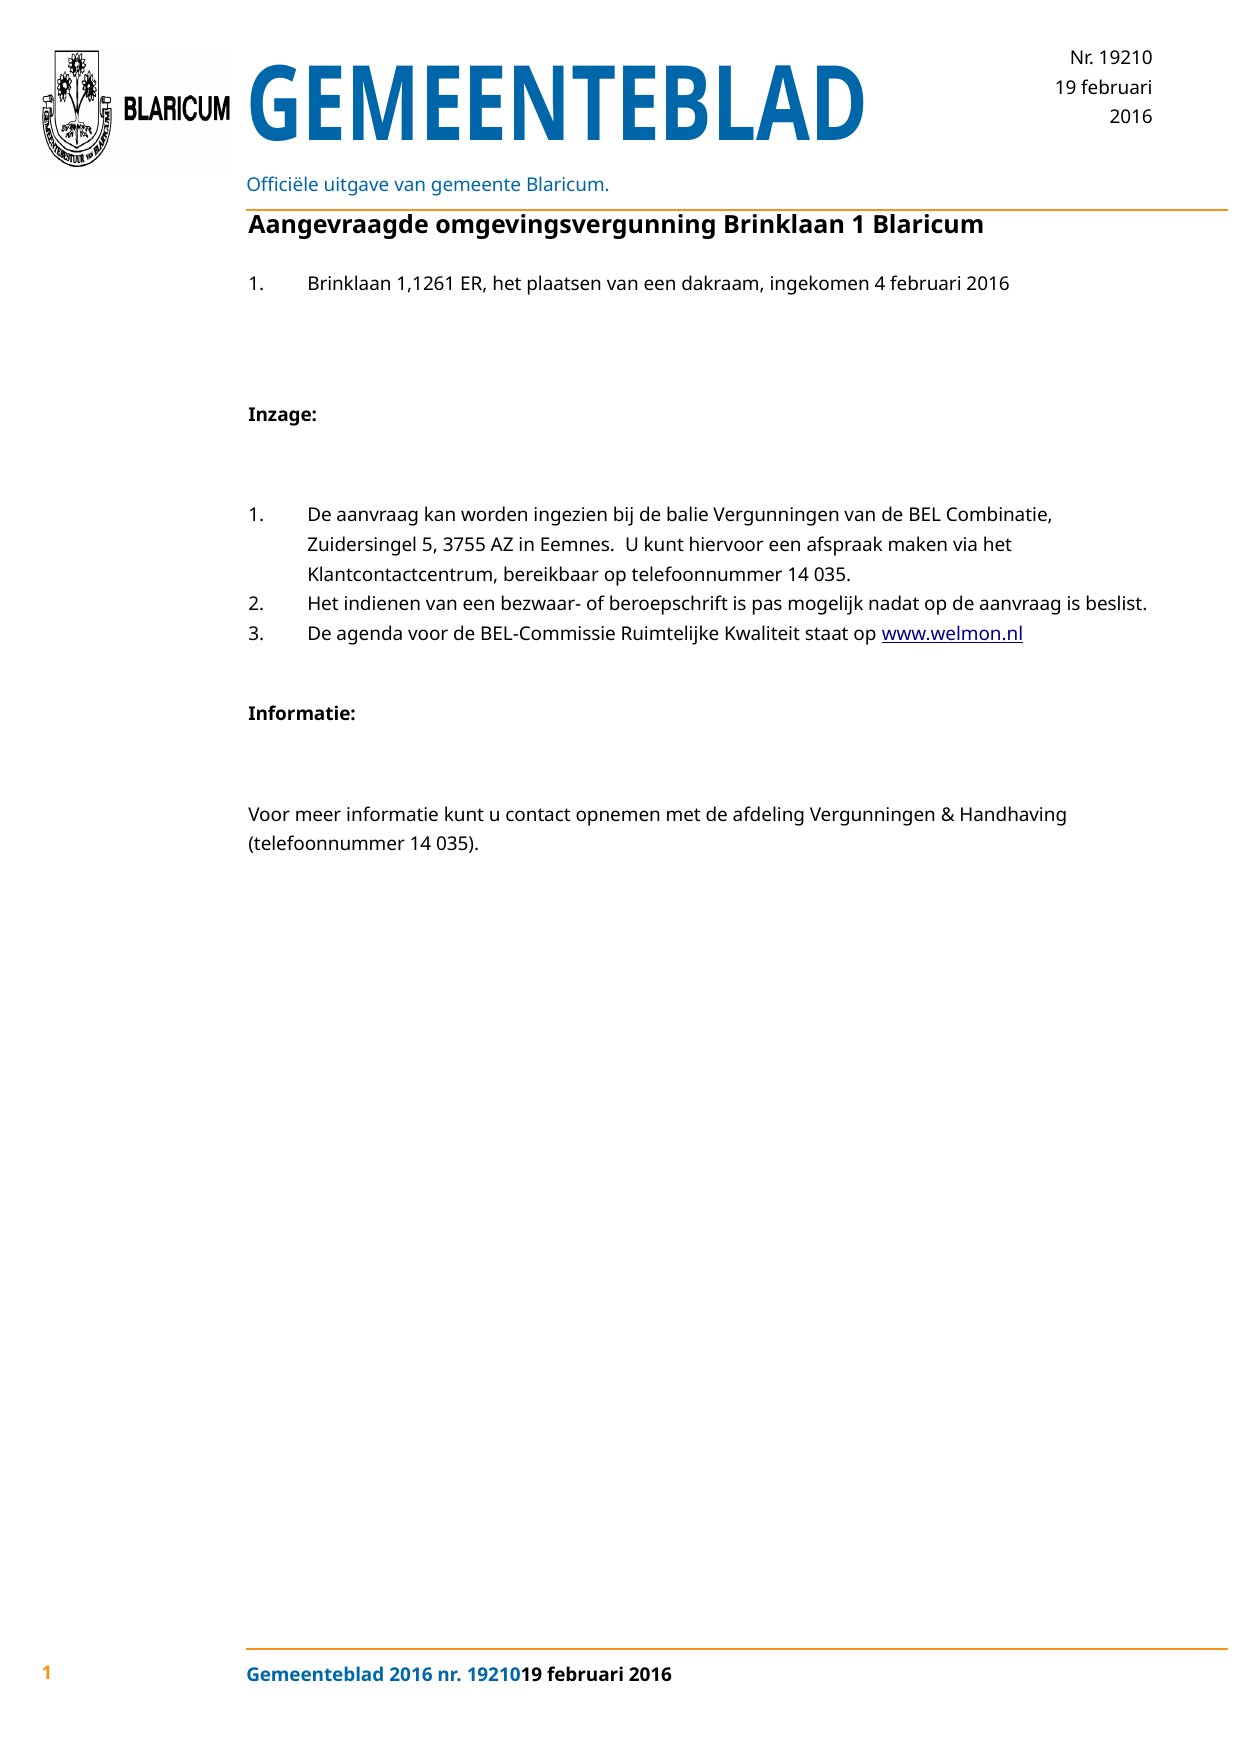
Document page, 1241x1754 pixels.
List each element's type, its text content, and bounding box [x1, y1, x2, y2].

picture [41, 47, 231, 172]
text Informatie: [248, 700, 1152, 726]
list Het indienen van een bezwaar- of beroepschrift is pas mogelijk nadat op de aanvraag is beslist. [248, 590, 1152, 616]
text Inzage: [248, 401, 1152, 426]
text Voor meer informatie kunt u contact opnemen met de afdeling Vergunningen & Handhaving (telefoonnummer 14 035). [248, 801, 1152, 856]
list Brinklaan 1,1261 ER, het plaatsen van een dakraam, ingekomen 4 februari 2016 [248, 270, 1152, 296]
list De agenda voor de BEL-Commissie Ruimtelijke Kwaliteit staat op www.welmon.nl [248, 620, 1152, 646]
list De aanvraag kan worden ingezien bij de balie Vergunningen van de BEL Combinatie, Zuidersingel 5, 3755 AZ in Eemnes. U kunt hiervoor een afspraak maken via het Klantcontactcentrum, bereikbaar op telefoonnummer 14 035. [248, 502, 1152, 586]
text Aangevraagde omgevingsvergunning Brinklaan 1 Blaricum [248, 211, 1152, 241]
